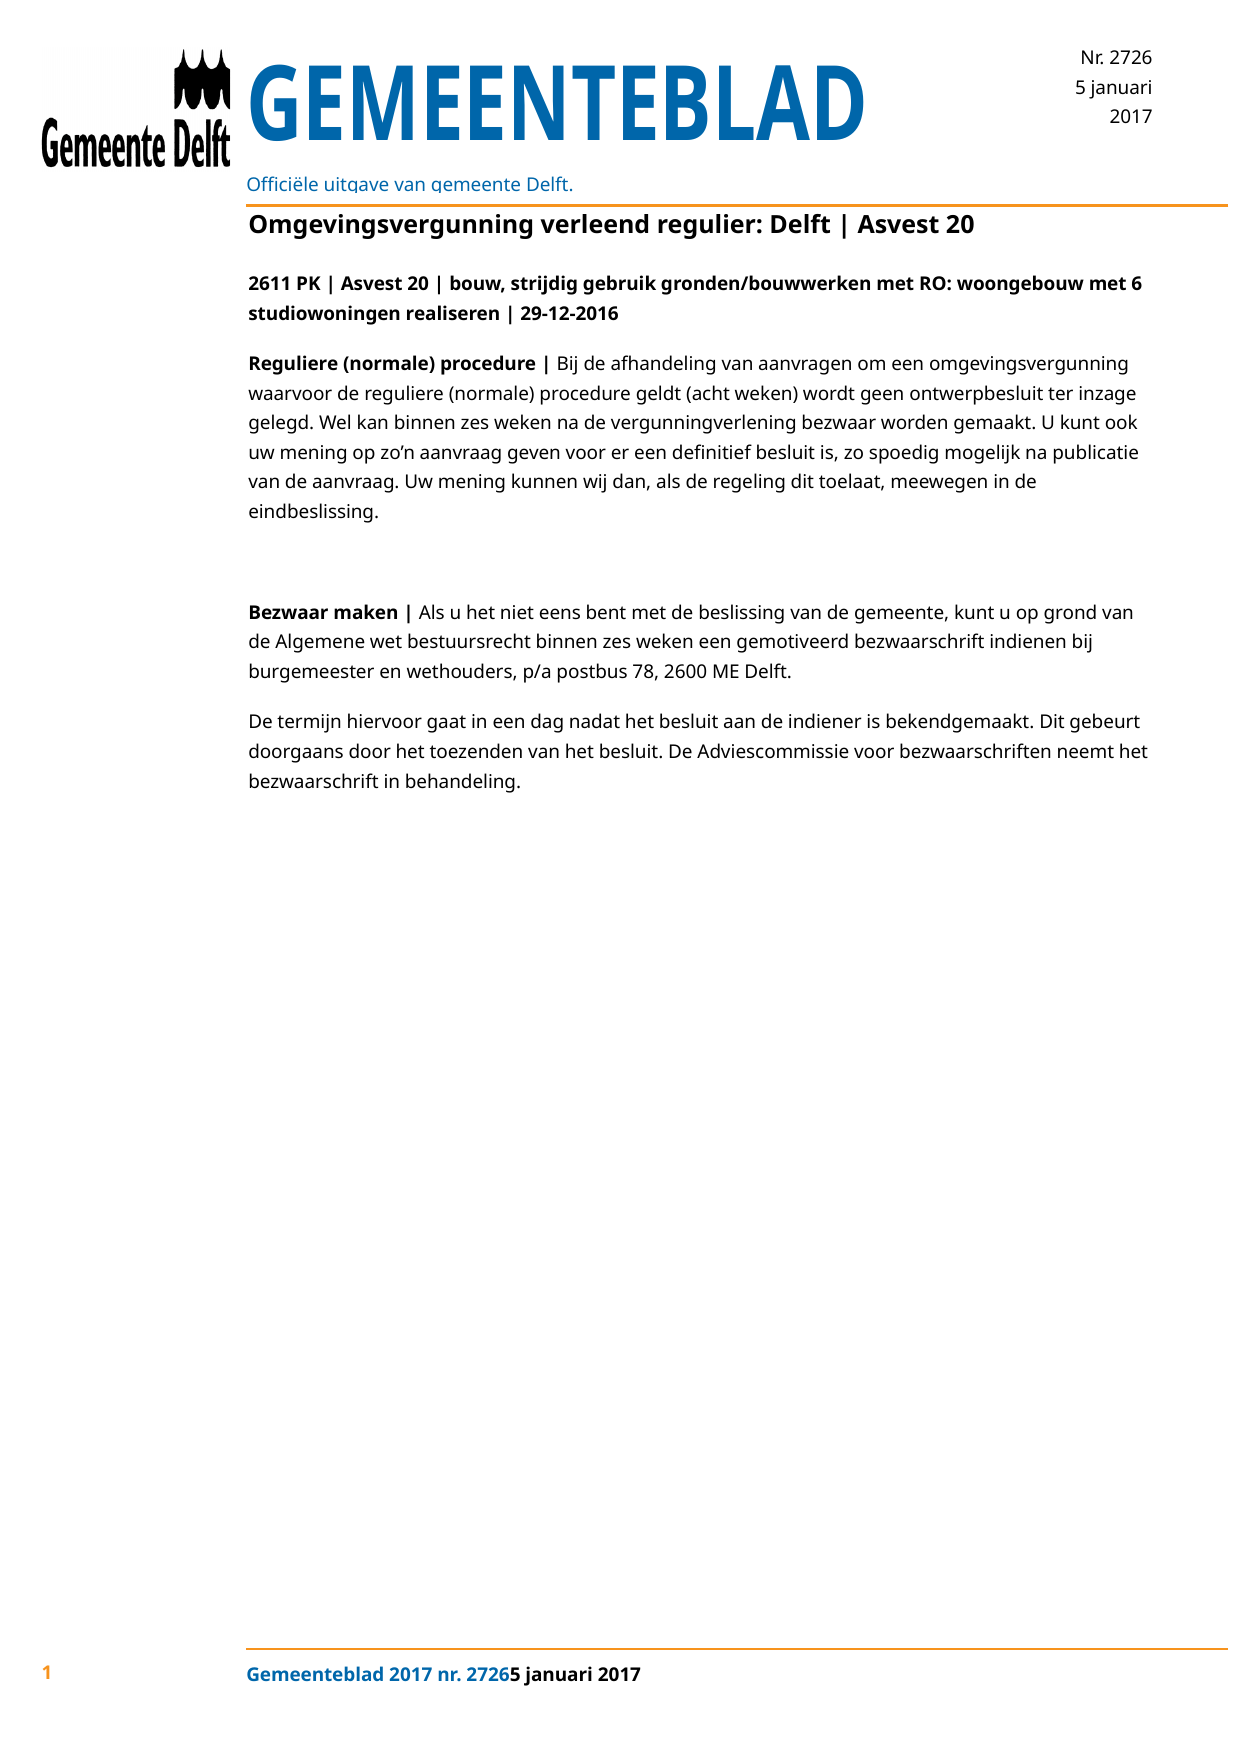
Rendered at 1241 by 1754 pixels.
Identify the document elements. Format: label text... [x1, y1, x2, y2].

picture [41, 47, 231, 172]
text Bezwaar maken | Als u het niet eens bent met de beslissing van de gemeente, kunt u op grond van de Algemene wet bestuursrecht binnen zes weken een gemotiveerd bezwaarschrift indienen bij burgemeester en wethouders, p/a postbus 78, 2600 ME Delft. [248, 599, 1152, 684]
text De termijn hiervoor gaat in een dag nadat het besluit aan de indiener is bekendgemaakt. Dit gebeurt doorgaans door het toezenden van het besluit. De Adviescommissie voor bezwaarschriften neemt het bezwaarschrift in behandeling. [248, 709, 1152, 793]
text 2611 PK | Asvest 20 | bouw, strijdig gebruik gronden/bouwwerken met RO: woongebouw met 6 studiowoningen realiseren | 29-12-2016 [248, 270, 1152, 326]
text Omgevingsvergunning verleend regulier: Delft | Asvest 20 [248, 207, 1152, 241]
text Reguliere (normale) procedure | Bij de afhandeling van aanvragen om een omgevingsvergunning waarvoor de reguliere (normale) procedure geldt (acht weken) wordt geen ontwerpbesluit ter inzage gelegd. Wel kan binnen zes weken na de vergunningverlening bezwaar worden gemaakt. U kunt ook uw mening op zo’n aanvraag geven voor er een definitief besluit is, zo spoedig mogelijk na publicatie van de aanvraag. Uw mening kunnen wij dan, als de regeling dit toelaat, meewegen in de eindbeslissing. [248, 350, 1152, 524]
